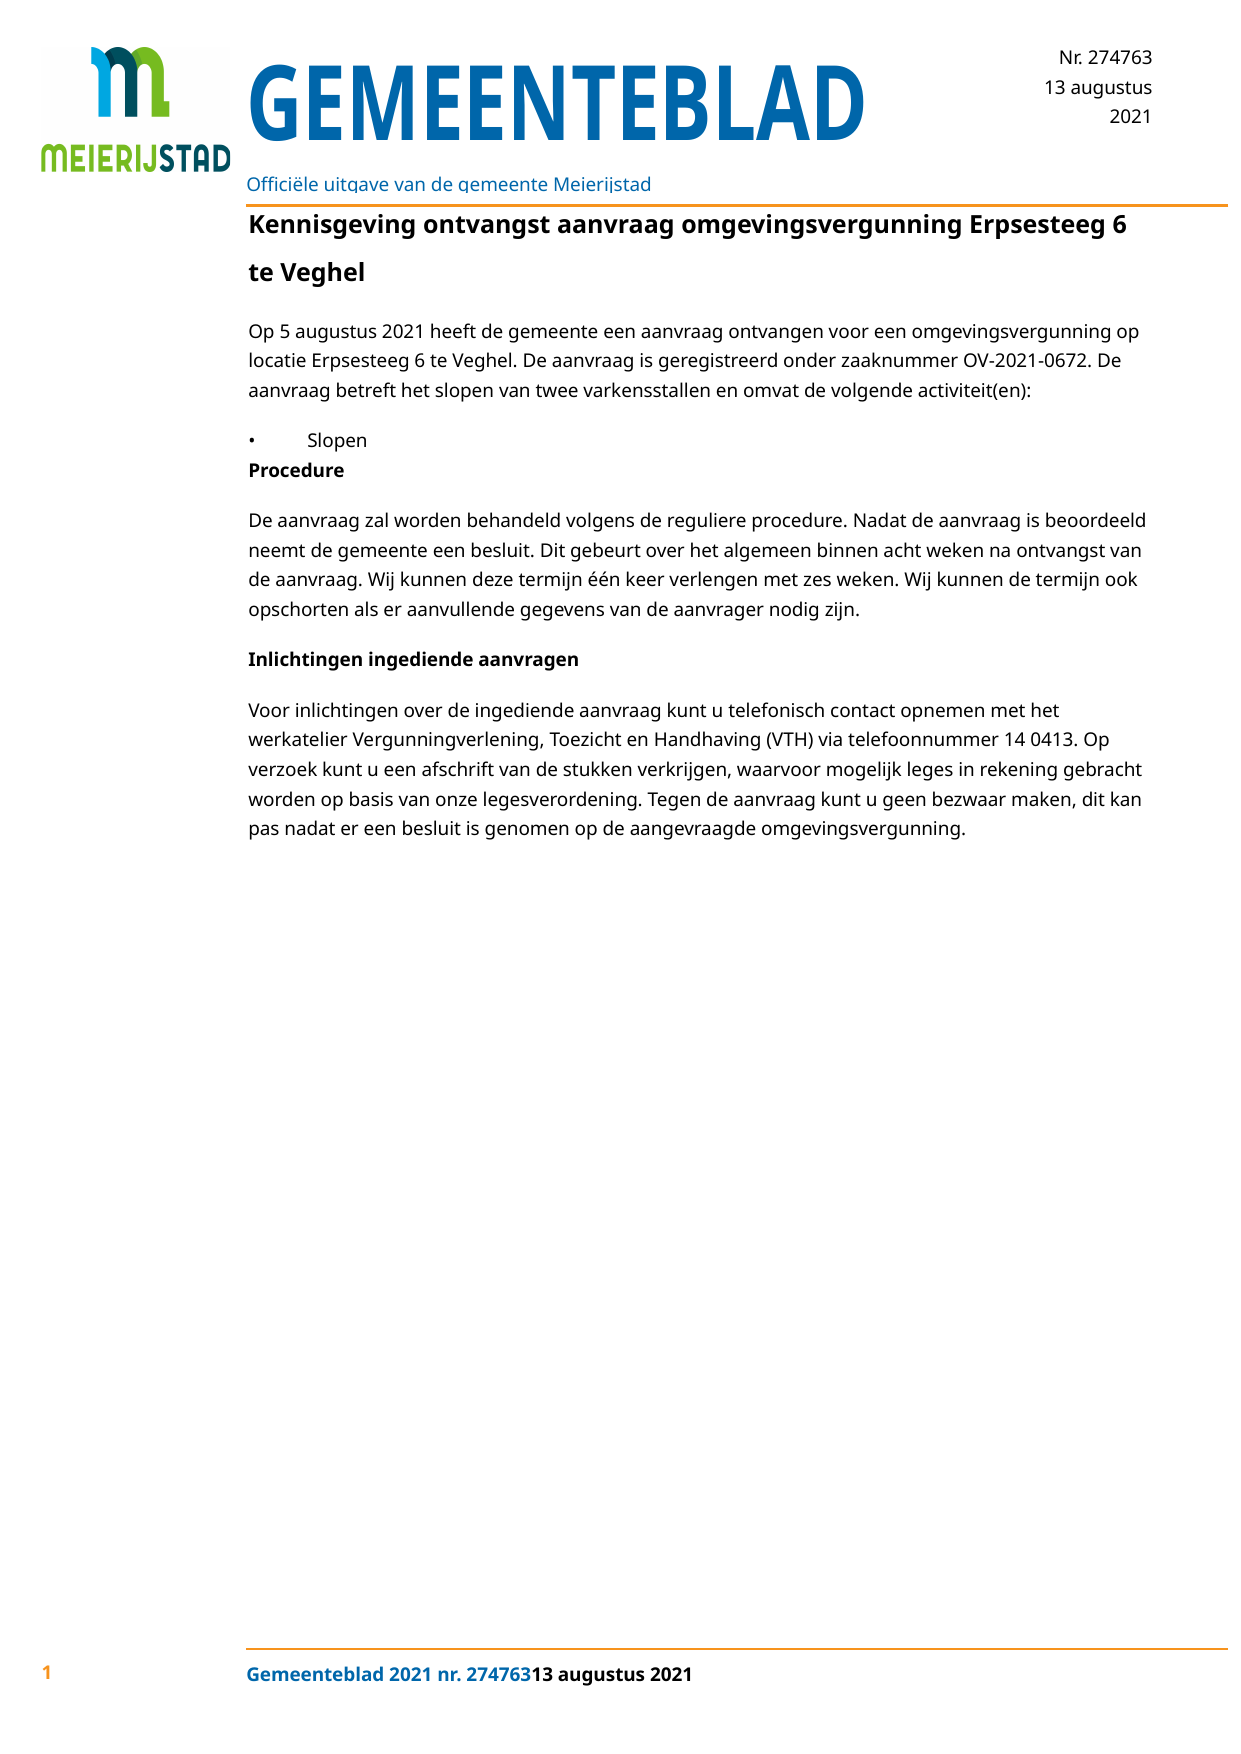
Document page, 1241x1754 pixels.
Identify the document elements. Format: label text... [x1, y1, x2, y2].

list Slopen [248, 427, 1152, 453]
text Op 5 augustus 2021 heeft de gemeente een aanvraag ontvangen voor een omgevingsvergunning op locatie Erpsesteeg 6 te Veghel. De aanvraag is geregistreerd onder zaaknummer OV-2021-0672. De aanvraag betreft het slopen van twee varkensstallen en omvat de volgende activiteit(en): [248, 318, 1152, 403]
text Procedure [248, 457, 1152, 483]
text Inlichtingen ingediende aanvragen [248, 647, 1152, 672]
text De aanvraag zal worden behandeld volgens de reguliere procedure. Nadat de aanvraag is beoordeeld neemt de gemeente een besluit. Dit gebeurt over het algemeen binnen acht weken na ontvangst van de aanvraag. Wij kunnen deze termijn één keer verlengen met zes weken. Wij kunnen de termijn ook opschorten als er aanvullende gegevens van de aanvrager nodig zijn. [248, 507, 1152, 622]
text Kennisgeving ontvangst aanvraag omgevingsvergunning Erpsesteeg 6 te Veghel [248, 207, 1152, 288]
picture [41, 47, 231, 172]
text Voor inlichtingen over de ingediende aanvraag kunt u telefonisch contact opnemen met het werkatelier Vergunningverlening, Toezicht en Handhaving (VTH) via telefoonnummer 14 0413. Op verzoek kunt u een afschrift van de stukken verkrijgen, waarvoor mogelijk leges in rekening gebracht worden op basis van onze legesverordening. Tegen de aanvraag kunt u geen bezwaar maken, dit kan pas nadat er een besluit is genomen op de aangevraagde omgevingsvergunning. [248, 697, 1152, 841]
